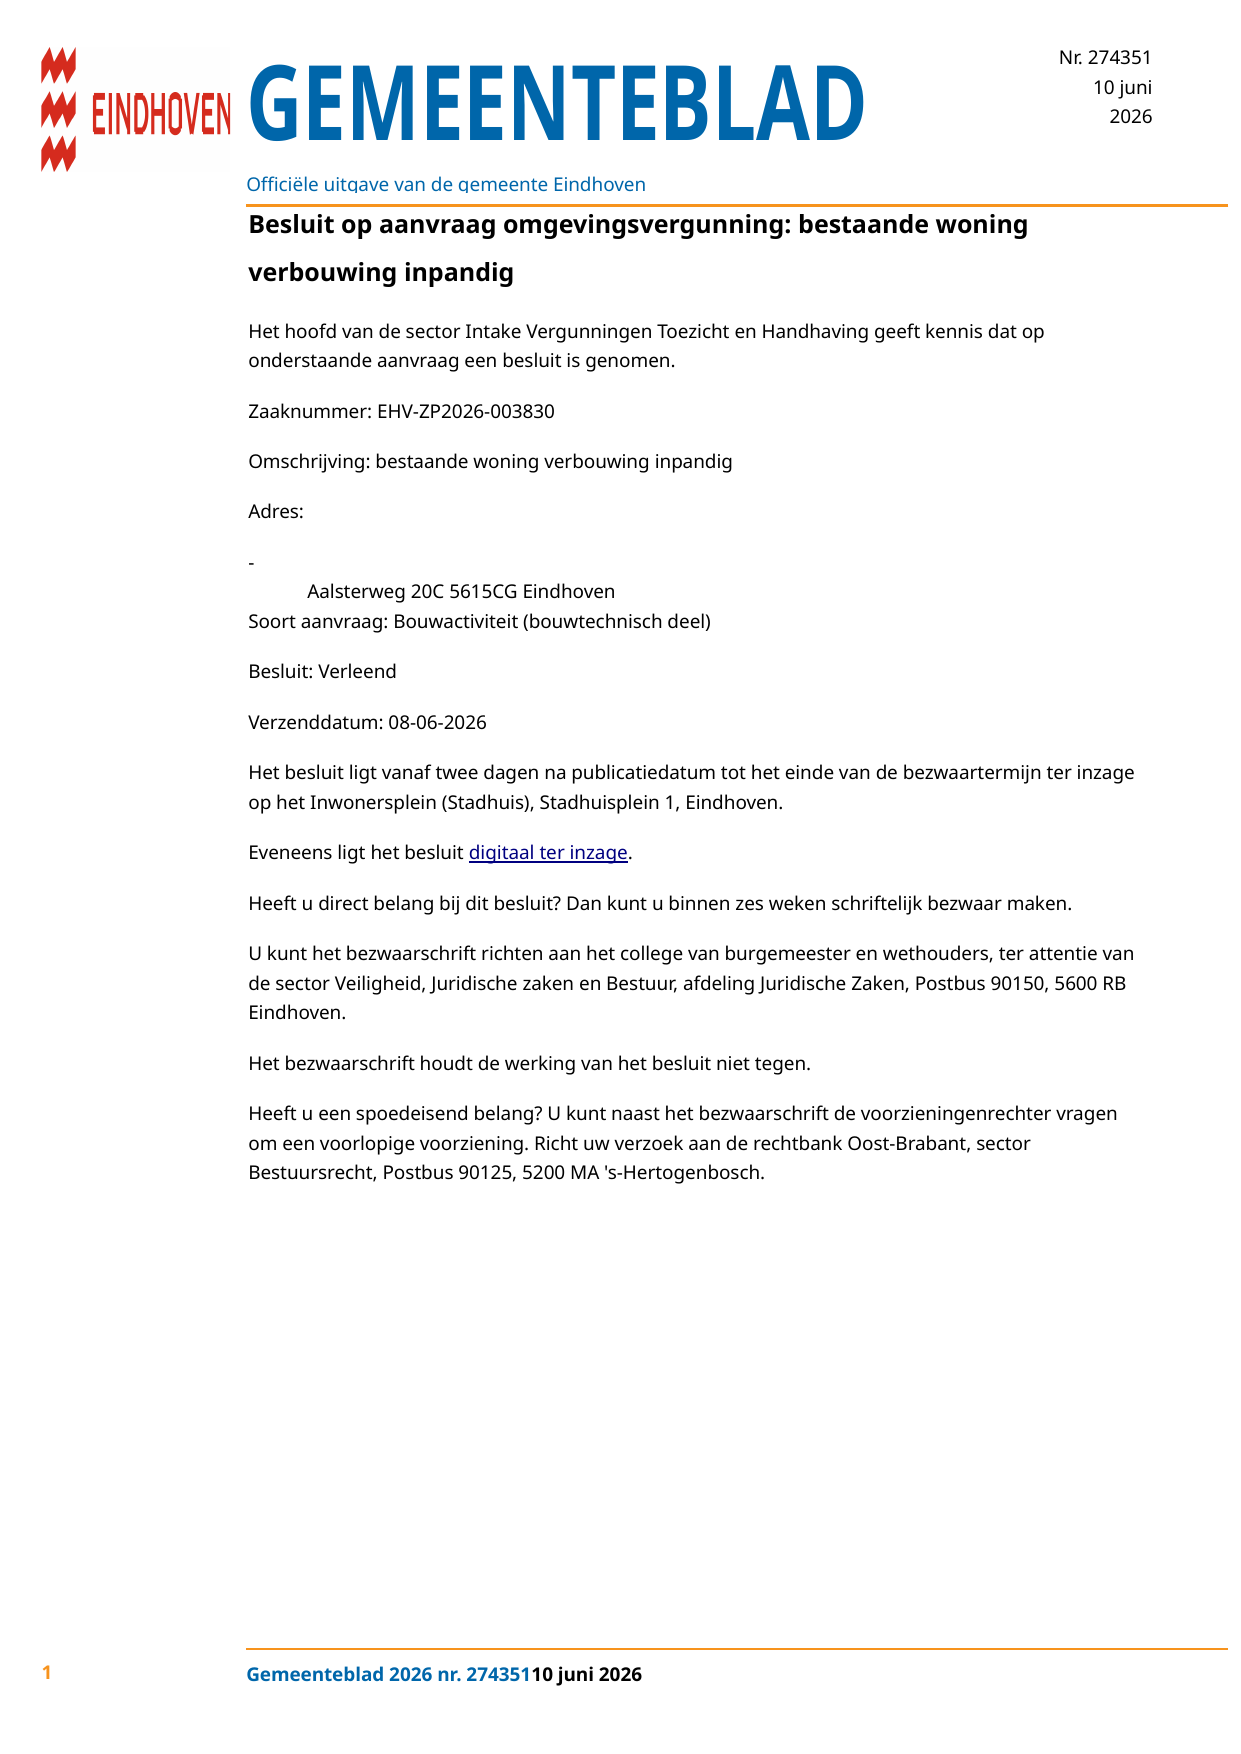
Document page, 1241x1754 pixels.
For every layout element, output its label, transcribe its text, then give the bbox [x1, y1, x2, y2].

text Verzenddatum: 08-06-2026 [248, 709, 1152, 735]
text Zaaknummer: EHV-ZP2026-003830 [248, 398, 1152, 424]
text Het besluit ligt vanaf twee dagen na publicatiedatum tot het einde van de bezwaartermijn ter inzage op het Inwonersplein (Stadhuis), Stadhuisplein 1, Eindhoven. [248, 759, 1152, 815]
text Besluit op aanvraag omgevingsvergunning: bestaande woning verbouwing inpandig [248, 207, 1152, 288]
text Het hoofd van de sector Intake Vergunningen Toezicht en Handhaving geeft kennis dat op onderstaande aanvraag een besluit is genomen. [248, 318, 1152, 373]
text Omschrijving: bestaande woning verbouwing inpandig [248, 448, 1152, 474]
picture [41, 47, 231, 172]
text Heeft u direct belang bij dit besluit? Dan kunt u binnen zes weken schriftelijk bezwaar maken. [248, 890, 1152, 916]
text Besluit: Verleend [248, 659, 1152, 684]
text Eveneens ligt het besluit digitaal ter inzage. [248, 839, 1152, 865]
text Soort aanvraag: Bouwactiviteit (bouwtechnisch deel) [248, 608, 1152, 634]
text Heeft u een spoedeisend belang? U kunt naast het bezwaarschrift de voorzieningenrechter vragen om een voorlopige voorziening. Richt uw verzoek aan de rechtbank Oost-Brabant, sector Bestuursrecht, Postbus 90125, 5200 MA 's-Hertogenbosch. [248, 1100, 1152, 1185]
text Het bezwaarschrift houdt de werking van het besluit niet tegen. [248, 1050, 1152, 1076]
text U kunt het bezwaarschrift richten aan het college van burgemeester en wethouders, ter attentie van de sector Veiligheid, Juridische zaken en Bestuur, afdeling Juridische Zaken, Postbus 90150, 5600 RB Eindhoven. [248, 940, 1152, 1025]
text Adres: [248, 499, 1152, 524]
list Aalsterweg 20C 5615CG Eindhoven [248, 579, 1152, 604]
